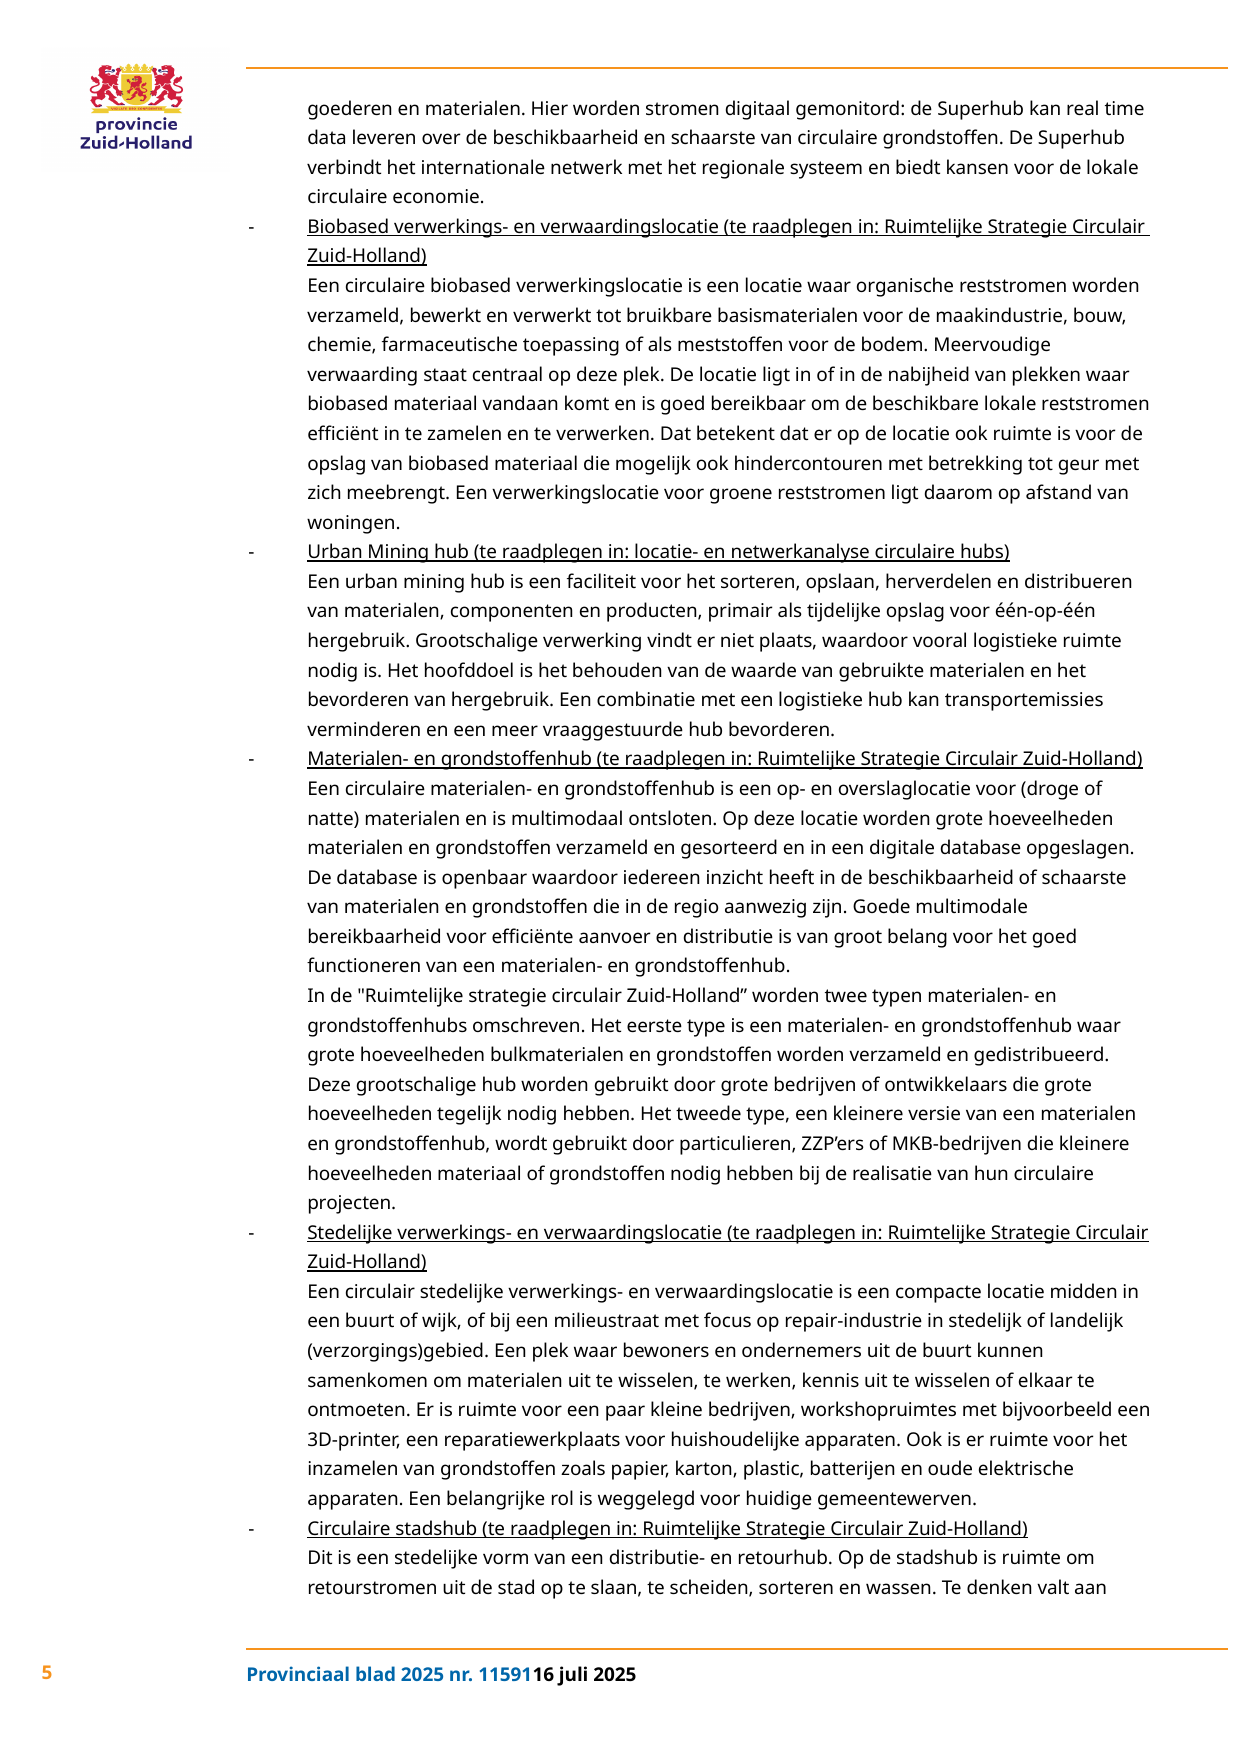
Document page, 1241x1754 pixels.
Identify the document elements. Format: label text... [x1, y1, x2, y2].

list Dit is een stedelijke vorm van een distributie- en retourhub. Op de stadshub is ruimte om retourstromen uit de stad op te slaan, te scheiden, sorteren en wassen. Te denken valt aan [248, 1544, 1152, 1600]
list Een urban mining hub is een faciliteit voor het sorteren, opslaan, herverdelen en distribueren van materialen, componenten en producten, primair als tijdelijke opslag voor één-op-één hergebruik. Grootschalige verwerking vindt er niet plaats, waardoor vooral logistieke ruimte nodig is. Het hoofddoel is het behouden van de waarde van gebruikte materialen en het bevorderen van hergebruik. Een combinatie met een logistieke hub kan transportemissies verminderen en een meer vraaggestuurde hub bevorderen. [248, 568, 1152, 742]
list Circulaire stadshub (te raadplegen in: Ruimtelijke Strategie Circulair Zuid-Holland) [248, 1515, 1152, 1541]
list Een circulaire biobased verwerkingslocatie is een locatie waar organische reststromen worden verzameld, bewerkt en verwerkt tot bruikbare basismaterialen voor de maakindustrie, bouw, chemie, farmaceutische toepassing of als meststoffen voor de bodem. Meervoudige verwaarding staat centraal op deze plek. De locatie ligt in of in de nabijheid van plekken waar biobased materiaal vandaan komt en is goed bereikbaar om de beschikbare lokale reststromen efficiënt in te zamelen en te verwerken. Dat betekent dat er op de locatie ook ruimte is voor de opslag van biobased materiaal die mogelijk ook hindercontouren met betrekking tot geur met zich meebrengt. Een verwerkingslocatie voor groene reststromen ligt daarom op afstand van woningen. [248, 272, 1152, 535]
list goederen en materialen. Hier worden stromen digitaal gemonitord: de Superhub kan real time data leveren over de beschikbaarheid en schaarste van circulaire grondstoffen. De Superhub verbindt het internationale netwerk met het regionale systeem en biedt kansen voor de lokale circulaire economie. [248, 95, 1152, 209]
list Een circulaire materialen- en grondstoffenhub is een op- en overslaglocatie voor (droge of natte) materialen en is multimodaal ontsloten. Op deze locatie worden grote hoeveelheden materialen en grondstoffen verzameld en gesorteerd en in een digitale database opgeslagen. De database is openbaar waardoor iedereen inzicht heeft in de beschikbaarheid of schaarste van materialen en grondstoffen die in de regio aanwezig zijn. Goede multimodale bereikbaarheid voor efficiënte aanvoer en distributie is van groot belang voor het goed functioneren van een materialen- en grondstoffenhub. [248, 775, 1152, 978]
list In de "Ruimtelijke strategie circulair Zuid-Holland” worden twee typen materialen- en grondstoffenhubs omschreven. Het eerste type is een materialen- en grondstoffenhub waar grote hoeveelheden bulkmaterialen en grondstoffen worden verzameld en gedistribueerd. Deze grootschalige hub worden gebruikt door grote bedrijven of ontwikkelaars die grote hoeveelheden tegelijk nodig hebben. Het tweede type, een kleinere versie van een materialen en grondstoffenhub, wordt gebruikt door particulieren, ZZP’ers of MKB-bedrijven die kleinere hoeveelheden materiaal of grondstoffen nodig hebben bij de realisatie van hun circulaire projecten. [248, 982, 1152, 1215]
list Urban Mining hub (te raadplegen in: locatie- en netwerkanalyse circulaire hubs) [248, 538, 1152, 564]
list Biobased verwerkings- en verwaardingslocatie (te raadplegen in: Ruimtelijke Strategie Circulair Zuid-Holland) [248, 213, 1152, 268]
list Een circulair stedelijke verwerkings- en verwaardingslocatie is een compacte locatie midden in een buurt of wijk, of bij een milieustraat met focus op repair-industrie in stedelijk of landelijk (verzorgings)gebied. Een plek waar bewoners en ondernemers uit de buurt kunnen samenkomen om materialen uit te wisselen, te werken, kennis uit te wisselen of elkaar te ontmoeten. Er is ruimte voor een paar kleine bedrijven, workshopruimtes met bijvoorbeeld een 3D-printer, een reparatiewerkplaats voor huishoudelijke apparaten. Ook is er ruimte voor het inzamelen van grondstoffen zoals papier, karton, plastic, batterijen en oude elektrische apparaten. Een belangrijke rol is weggelegd voor huidige gemeentewerven. [248, 1278, 1152, 1511]
picture [41, 47, 231, 172]
list Stedelijke verwerkings- en verwaardingslocatie (te raadplegen in: Ruimtelijke Strategie Circulair Zuid-Holland) [248, 1219, 1152, 1274]
list Materialen- en grondstoffenhub (te raadplegen in: Ruimtelijke Strategie Circulair Zuid-Holland) [248, 746, 1152, 771]
